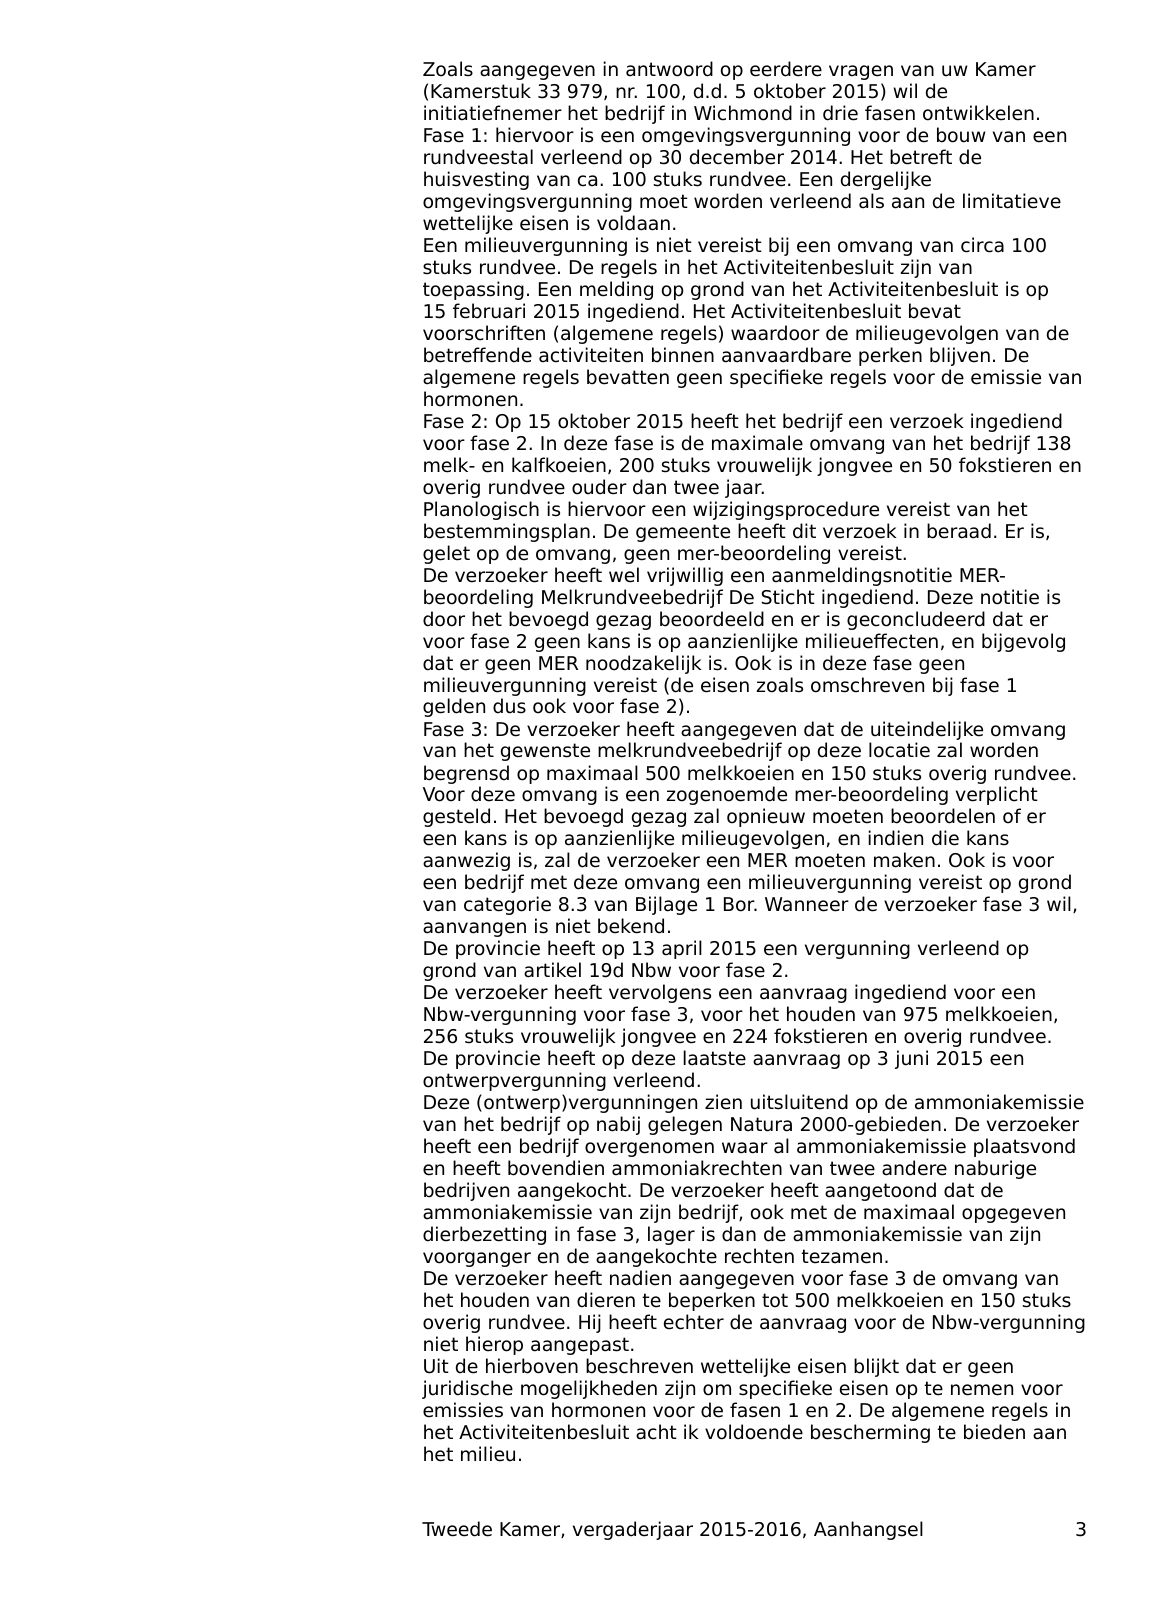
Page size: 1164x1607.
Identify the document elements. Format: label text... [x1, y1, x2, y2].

text De verzoeker heeft nadien aangegeven voor fase 3 de omvang van het houden van dieren te beperken tot 500 melkkoeien en 150 stuks overig rundvee. Hij heeft echter de aanvraag voor de Nbw-vergunning niet hierop aangepast. [422, 1268, 1087, 1356]
text Voor deze omvang is een zogenoemde mer-beoordeling verplicht gesteld. Het bevoegd gezag zal opnieuw moeten beoordelen of er een kans is op aanzienlijke milieugevolgen, en indien die kans aanwezig is, zal de verzoeker een MER moeten maken. Ook is voor een bedrijf met deze omvang een milieuvergunning vereist op grond van categorie 8.3 van Bijlage 1 Bor. Wanneer de verzoeker fase 3 wil, aanvangen is niet bekend. [422, 784, 1087, 938]
text De provincie heeft op 13 april 2015 een vergunning verleend op grond van artikel 19d Nbw voor fase 2. [422, 938, 1087, 982]
text Zoals aangegeven in antwoord op eerdere vragen van uw Kamer (Kamerstuk 33 979, nr. 100, d.d. 5 oktober 2015) wil de initiatiefnemer het bedrijf in Wichmond in drie fasen ontwikkelen. [422, 59, 1087, 125]
text Deze (ontwerp)vergunningen zien uitsluitend op de ammoniakemissie van het bedrijf op nabij gelegen Natura 2000-gebieden. De verzoeker heeft een bedrijf overgenomen waar al ammoniakemissie plaatsvond en heeft bovendien ammoniakrechten van twee andere naburige bedrijven aangekocht. De verzoeker heeft aangetoond dat de ammoniakemissie van zijn bedrijf, ook met de maximaal opgegeven dierbezetting in fase 3, lager is dan de ammoniakemissie van zijn voorganger en de aangekochte rechten tezamen. [422, 1092, 1087, 1268]
text Fase 1: hiervoor is een omgevingsvergunning voor de bouw van een rundveestal verleend op 30 december 2014. Het betreft de huisvesting van ca. 100 stuks rundvee. Een dergelijke omgevingsvergunning moet worden verleend als aan de limitatieve wettelijke eisen is voldaan. [422, 125, 1087, 235]
text Uit de hierboven beschreven wettelijke eisen blijkt dat er geen juridische mogelijkheden zijn om specifieke eisen op te nemen voor emissies van hormonen voor de fasen 1 en 2. De algemene regels in het Activiteitenbesluit acht ik voldoende bescherming te bieden aan het milieu. [422, 1356, 1087, 1466]
text De provincie heeft op deze laatste aanvraag op 3 juni 2015 een ontwerpvergunning verleend. [422, 1048, 1087, 1092]
text Een milieuvergunning is niet vereist bij een omvang van circa 100 stuks rundvee. De regels in het Activiteitenbesluit zijn van toepassing. Een melding op grond van het Activiteitenbesluit is op 15 februari 2015 ingediend. Het Activiteitenbesluit bevat voorschriften (algemene regels) waardoor de milieugevolgen van de betreffende activiteiten binnen aanvaardbare perken blijven. De algemene regels bevatten geen specifieke regels voor de emissie van hormonen. [422, 235, 1087, 411]
text Planologisch is hiervoor een wijzigingsprocedure vereist van het bestemmingsplan. De gemeente heeft dit verzoek in beraad. Er is, gelet op de omvang, geen mer-beoordeling vereist. [422, 499, 1087, 564]
text Fase 3: De verzoeker heeft aangegeven dat de uiteindelijke omvang van het gewenste melkrundveebedrijf op deze locatie zal worden begrensd op maximaal 500 melkkoeien en 150 stuks overig rundvee. [422, 718, 1087, 784]
text De verzoeker heeft wel vrijwillig een aanmeldingsnotitie MER-beoordeling Melkrundveebedrijf De Sticht ingediend. Deze notitie is door het bevoegd gezag beoordeeld en er is geconcludeerd dat er voor fase 2 geen kans is op aanzienlijke milieueffecten, en bijgevolg dat er geen MER noodzakelijk is. Ook is in deze fase geen milieuvergunning vereist (de eisen zoals omschreven bij fase 1 gelden dus ook voor fase 2). [422, 564, 1087, 718]
text De verzoeker heeft vervolgens een aanvraag ingediend voor een Nbw-vergunning voor fase 3, voor het houden van 975 melkkoeien, 256 stuks vrouwelijk jongvee en 224 fokstieren en overig rundvee. [422, 982, 1087, 1048]
text Fase 2: Op 15 oktober 2015 heeft het bedrijf een verzoek ingediend voor fase 2. In deze fase is de maximale omvang van het bedrijf 138 melk- en kalfkoeien, 200 stuks vrouwelijk jongvee en 50 fokstieren en overig rundvee ouder dan twee jaar. [422, 411, 1087, 499]
